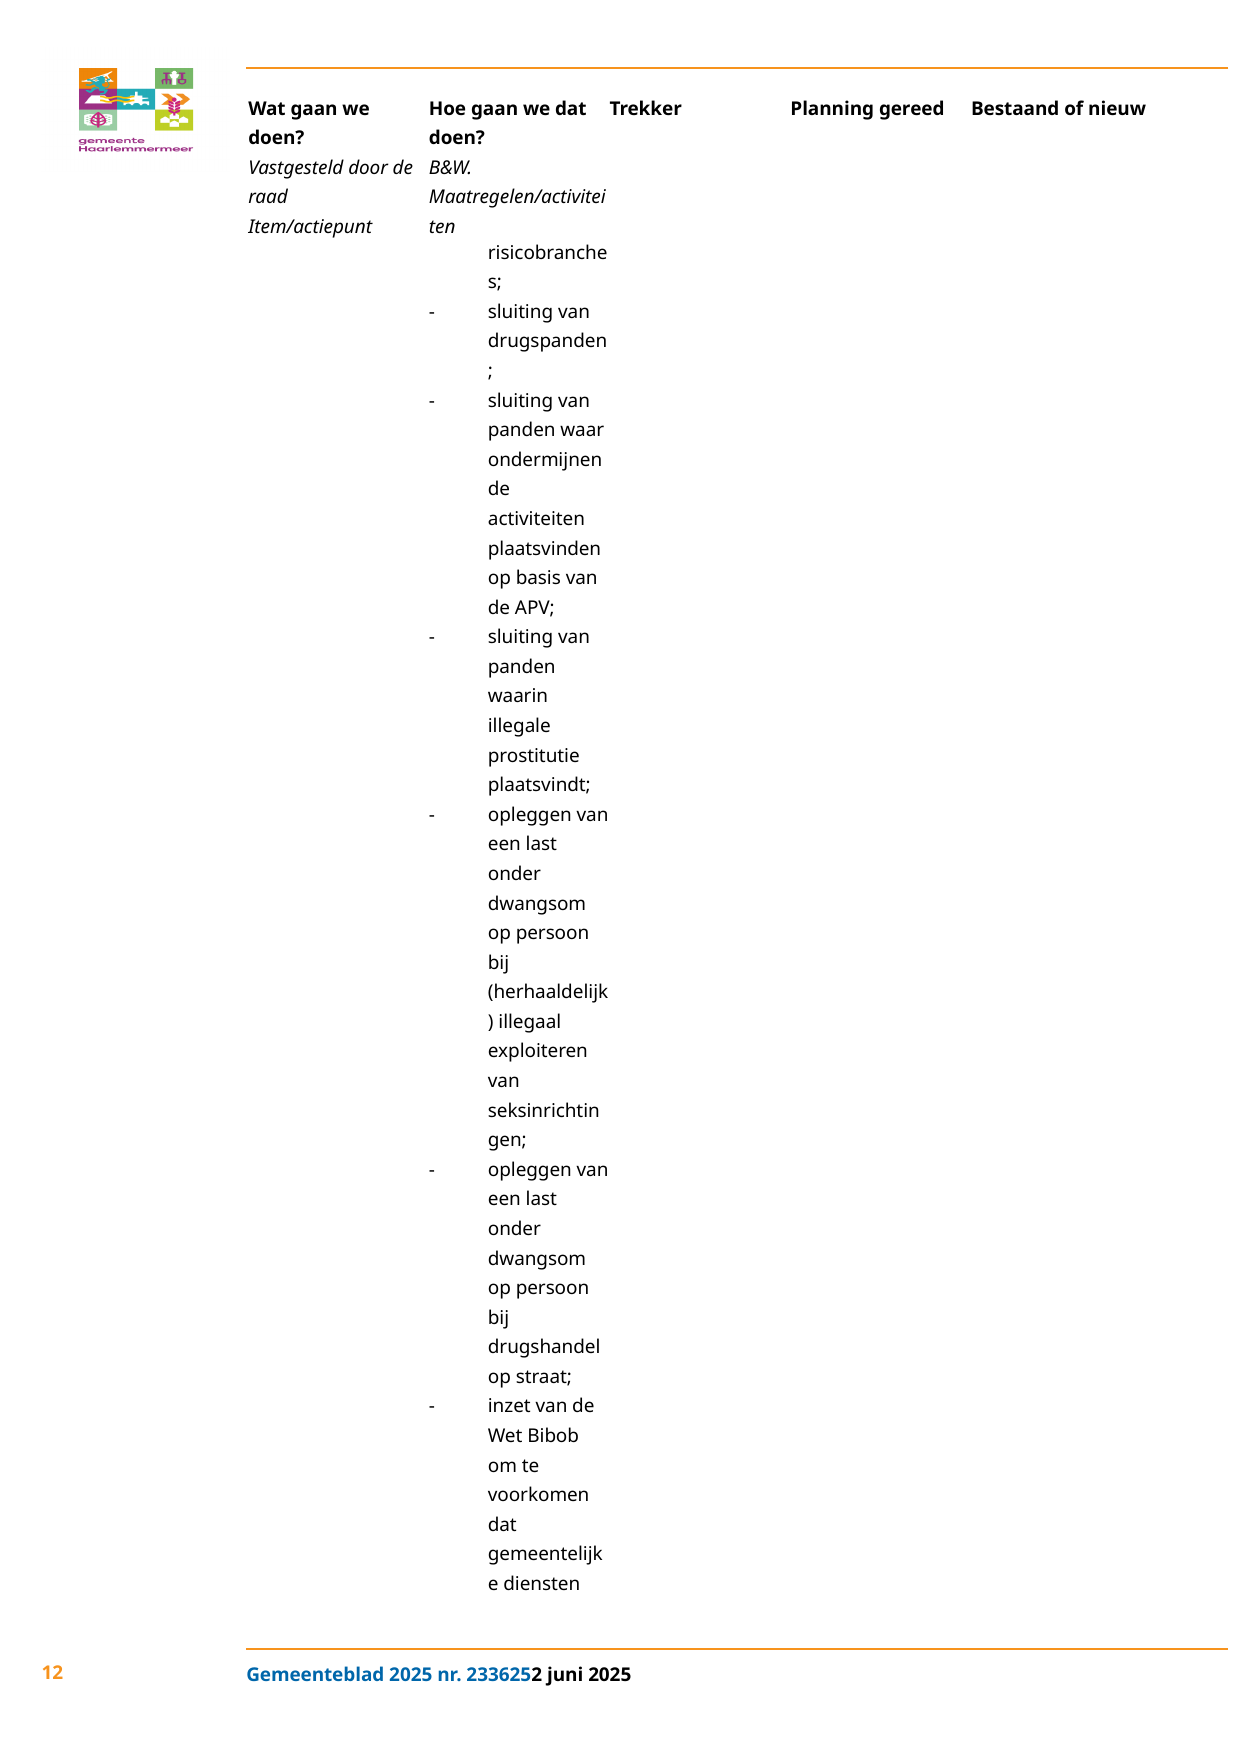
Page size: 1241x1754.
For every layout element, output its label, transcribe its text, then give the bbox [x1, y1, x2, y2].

picture [41, 47, 231, 172]
table_header Hoe gaan we dat doen? B&W. Maatregelen/activiteiten [429, 95, 609, 239]
table_header Bestaand of nieuw [971, 95, 1152, 239]
table_cell [609, 239, 790, 1596]
table_header Trekker [609, 95, 790, 239]
table_cell risicobranches; sluiting van drugspanden; sluiting van panden waar ondermijnende activiteiten plaatsvinden op basis van de APV; sluiting van panden waarin illegale prostitutie plaatsvindt; opleggen van een last onder dwangsom op persoon bij (herhaaldelijk) illegaal exploiteren van seksinrichtingen; opleggen van een last onder dwangsom op persoon bij drugshandel op straat; inzet van de Wet Bibob om te voorkomen dat gemeentelijke diensten [429, 239, 609, 1596]
table_header Planning gereed [790, 95, 971, 239]
table_header Wat gaan we doen? Vastgesteld door de raad Item/actiepunt [248, 95, 429, 239]
table_cell [971, 239, 1152, 1596]
table_cell [248, 239, 429, 1596]
table_cell [790, 239, 971, 1596]
